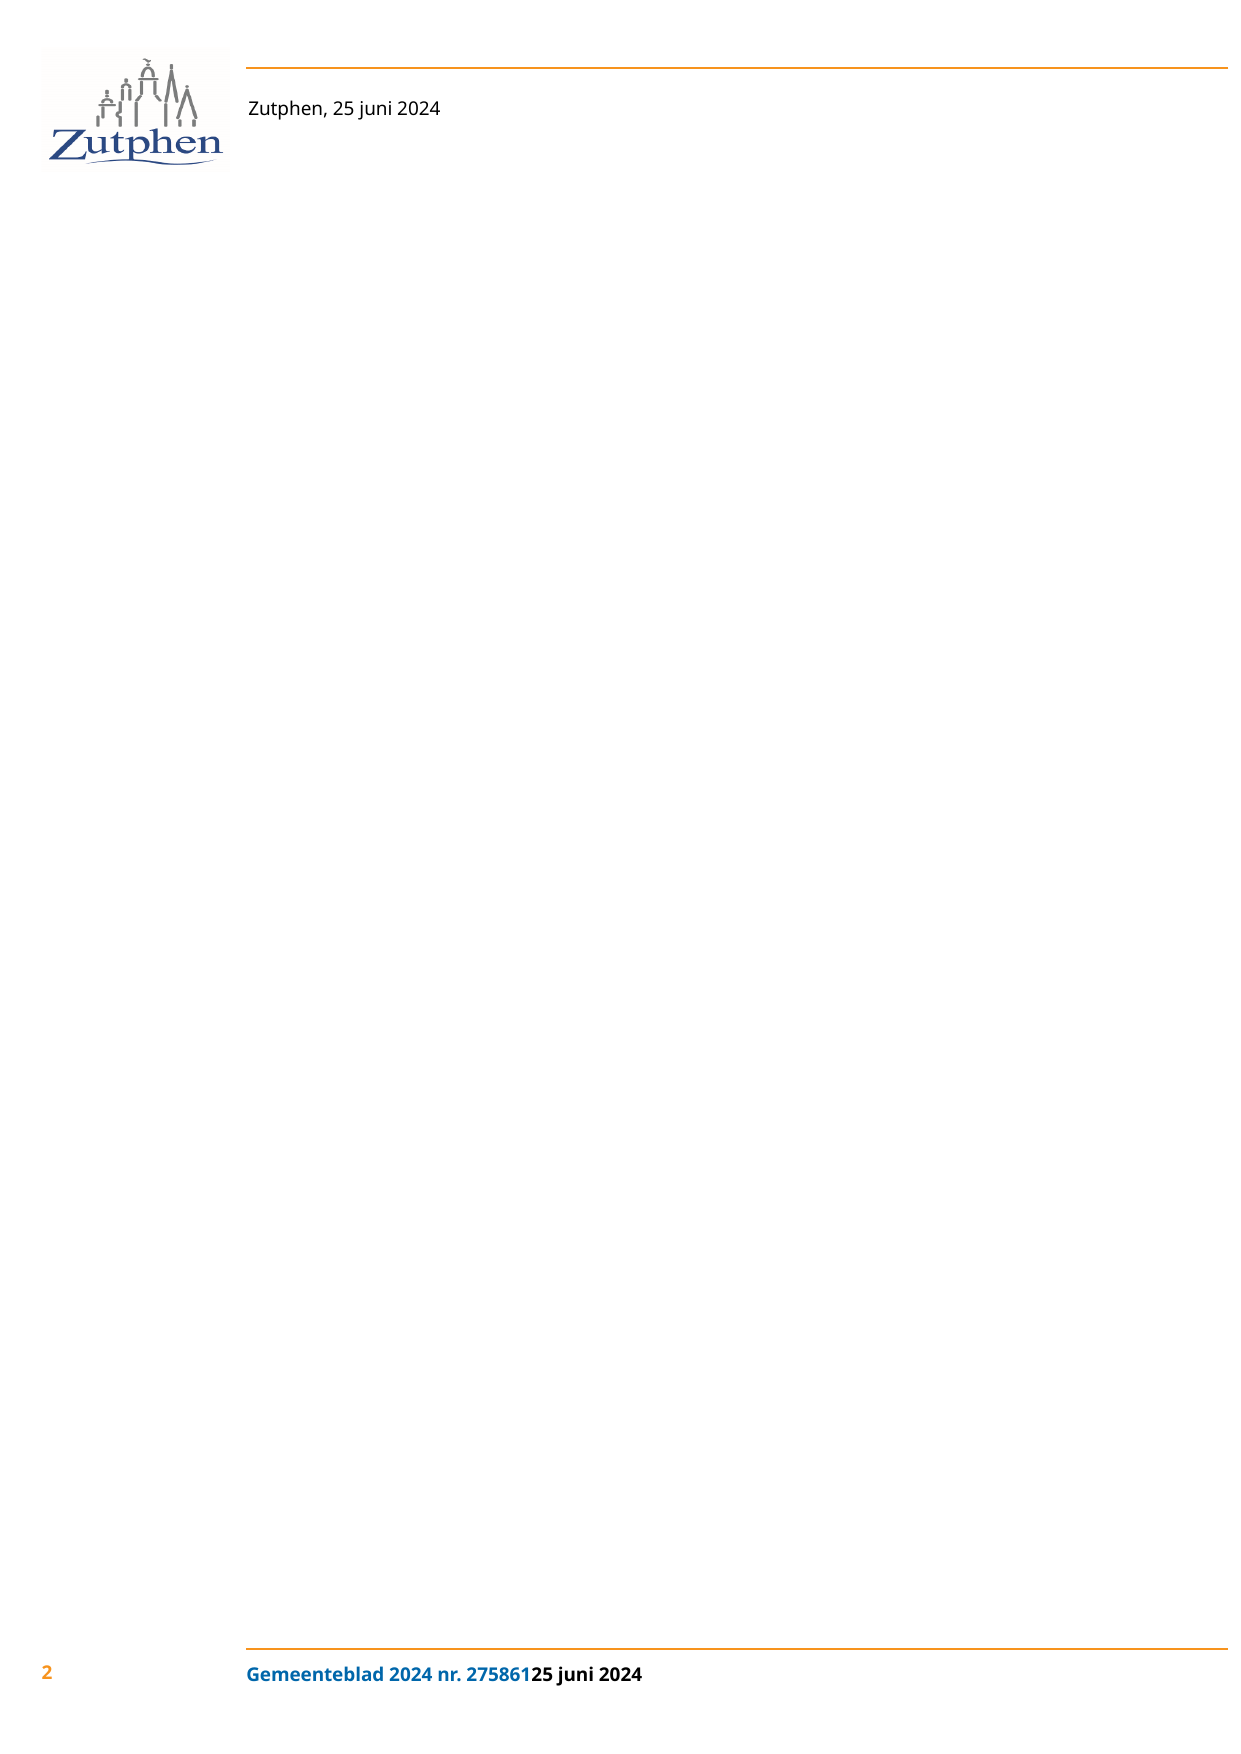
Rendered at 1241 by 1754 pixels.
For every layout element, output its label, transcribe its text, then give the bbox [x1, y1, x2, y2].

text Zutphen, 25 juni 2024 [248, 95, 1152, 121]
picture [41, 47, 231, 172]
